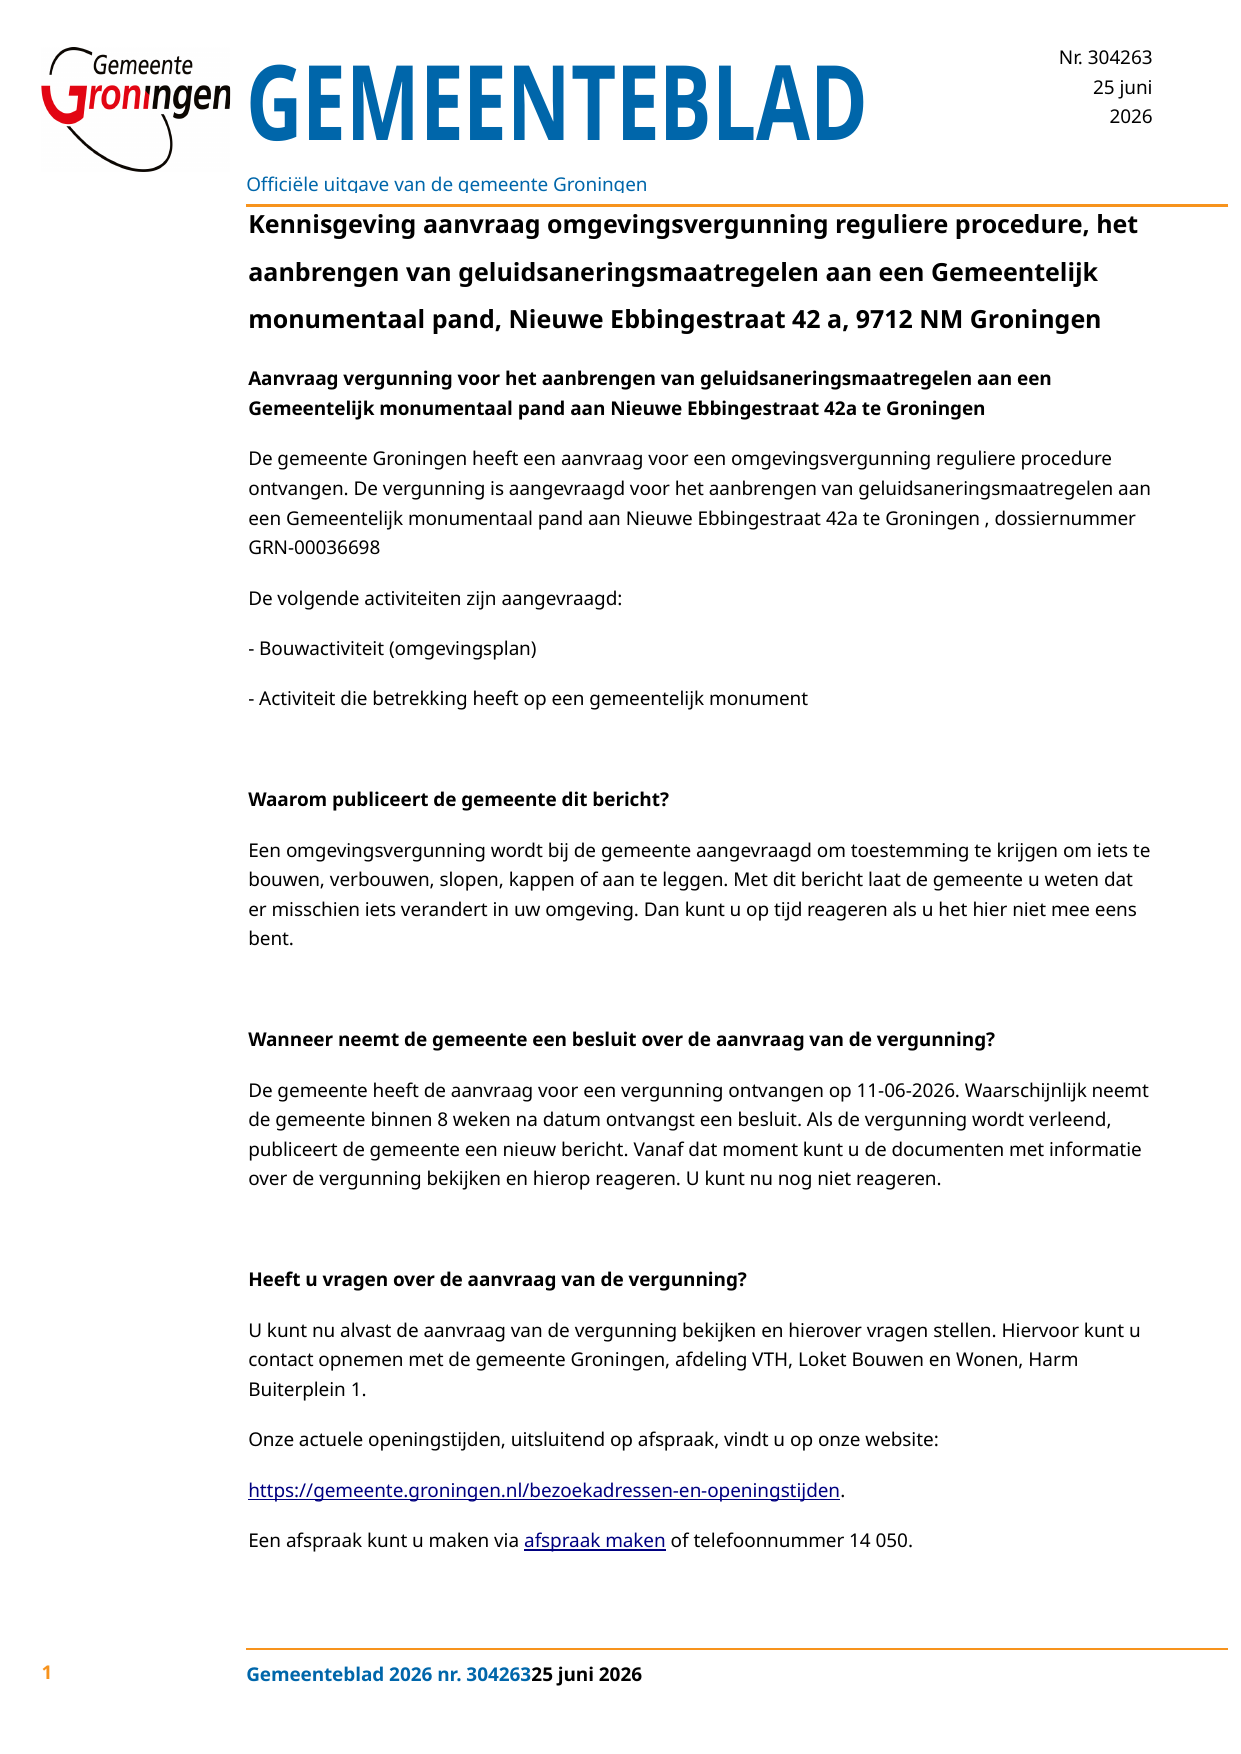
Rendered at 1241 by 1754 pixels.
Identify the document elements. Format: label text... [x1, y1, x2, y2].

text Wanneer neemt de gemeente een besluit over de aanvraag van de vergunning? [248, 1026, 1152, 1052]
text Een afspraak kunt u maken via afspraak maken of telefoonnummer 14 050. [248, 1527, 1152, 1553]
text - Activiteit die betrekking heeft op een gemeentelijk monument [248, 686, 1152, 711]
text Heeft u vragen over de aanvraag van de vergunning? [248, 1266, 1152, 1292]
text De gemeente Groningen heeft een aanvraag voor een omgevingsvergunning reguliere procedure ontvangen. De vergunning is aangevraagd voor het aanbrengen van geluidsaneringsmaatregelen aan een Gemeentelijk monumentaal pand aan Nieuwe Ebbingestraat 42a te Groningen , dossiernummer GRN-00036698 [248, 446, 1152, 560]
text - Bouwactiviteit (omgevingsplan) [248, 635, 1152, 661]
text Onze actuele openingstijden, uitsluitend op afspraak, vindt u op onze website: [248, 1426, 1152, 1452]
text Waarom publiceert de gemeente dit bericht? [248, 786, 1152, 812]
text https://gemeente.groningen.nl/bezoekadressen-en-openingstijden. [248, 1477, 1152, 1502]
text De volgende activiteiten zijn aangevraagd: [248, 585, 1152, 610]
text Kennisgeving aanvraag omgevingsvergunning reguliere procedure, het aanbrengen van geluidsaneringsmaatregelen aan een Gemeentelijk monumentaal pand, Nieuwe Ebbingestraat 42 a, 9712 NM Groningen [248, 207, 1152, 336]
picture [41, 47, 231, 172]
text Een omgevingsvergunning wordt bij de gemeente aangevraagd om toestemming te krijgen om iets te bouwen, verbouwen, slopen, kappen of aan te leggen. Met dit bericht laat de gemeente u weten dat er misschien iets verandert in uw omgeving. Dan kunt u op tijd reageren als u het hier niet mee eens bent. [248, 837, 1152, 951]
text Aanvraag vergunning voor het aanbrengen van geluidsaneringsmaatregelen aan een Gemeentelijk monumentaal pand aan Nieuwe Ebbingestraat 42a te Groningen [248, 366, 1152, 421]
text U kunt nu alvast de aanvraag van de vergunning bekijken en hierover vragen stellen. Hiervoor kunt u contact opnemen met de gemeente Groningen, afdeling VTH, Loket Bouwen en Wonen, Harm Buiterplein 1. [248, 1317, 1152, 1402]
text De gemeente heeft de aanvraag voor een vergunning ontvangen op 11-06-2026. Waarschijnlijk neemt de gemeente binnen 8 weken na datum ontvangst een besluit. Als de vergunning wordt verleend, publiceert de gemeente een nieuw bericht. Vanaf dat moment kunt u de documenten met informatie over de vergunning bekijken en hierop reageren. U kunt nu nog niet reageren. [248, 1077, 1152, 1191]
